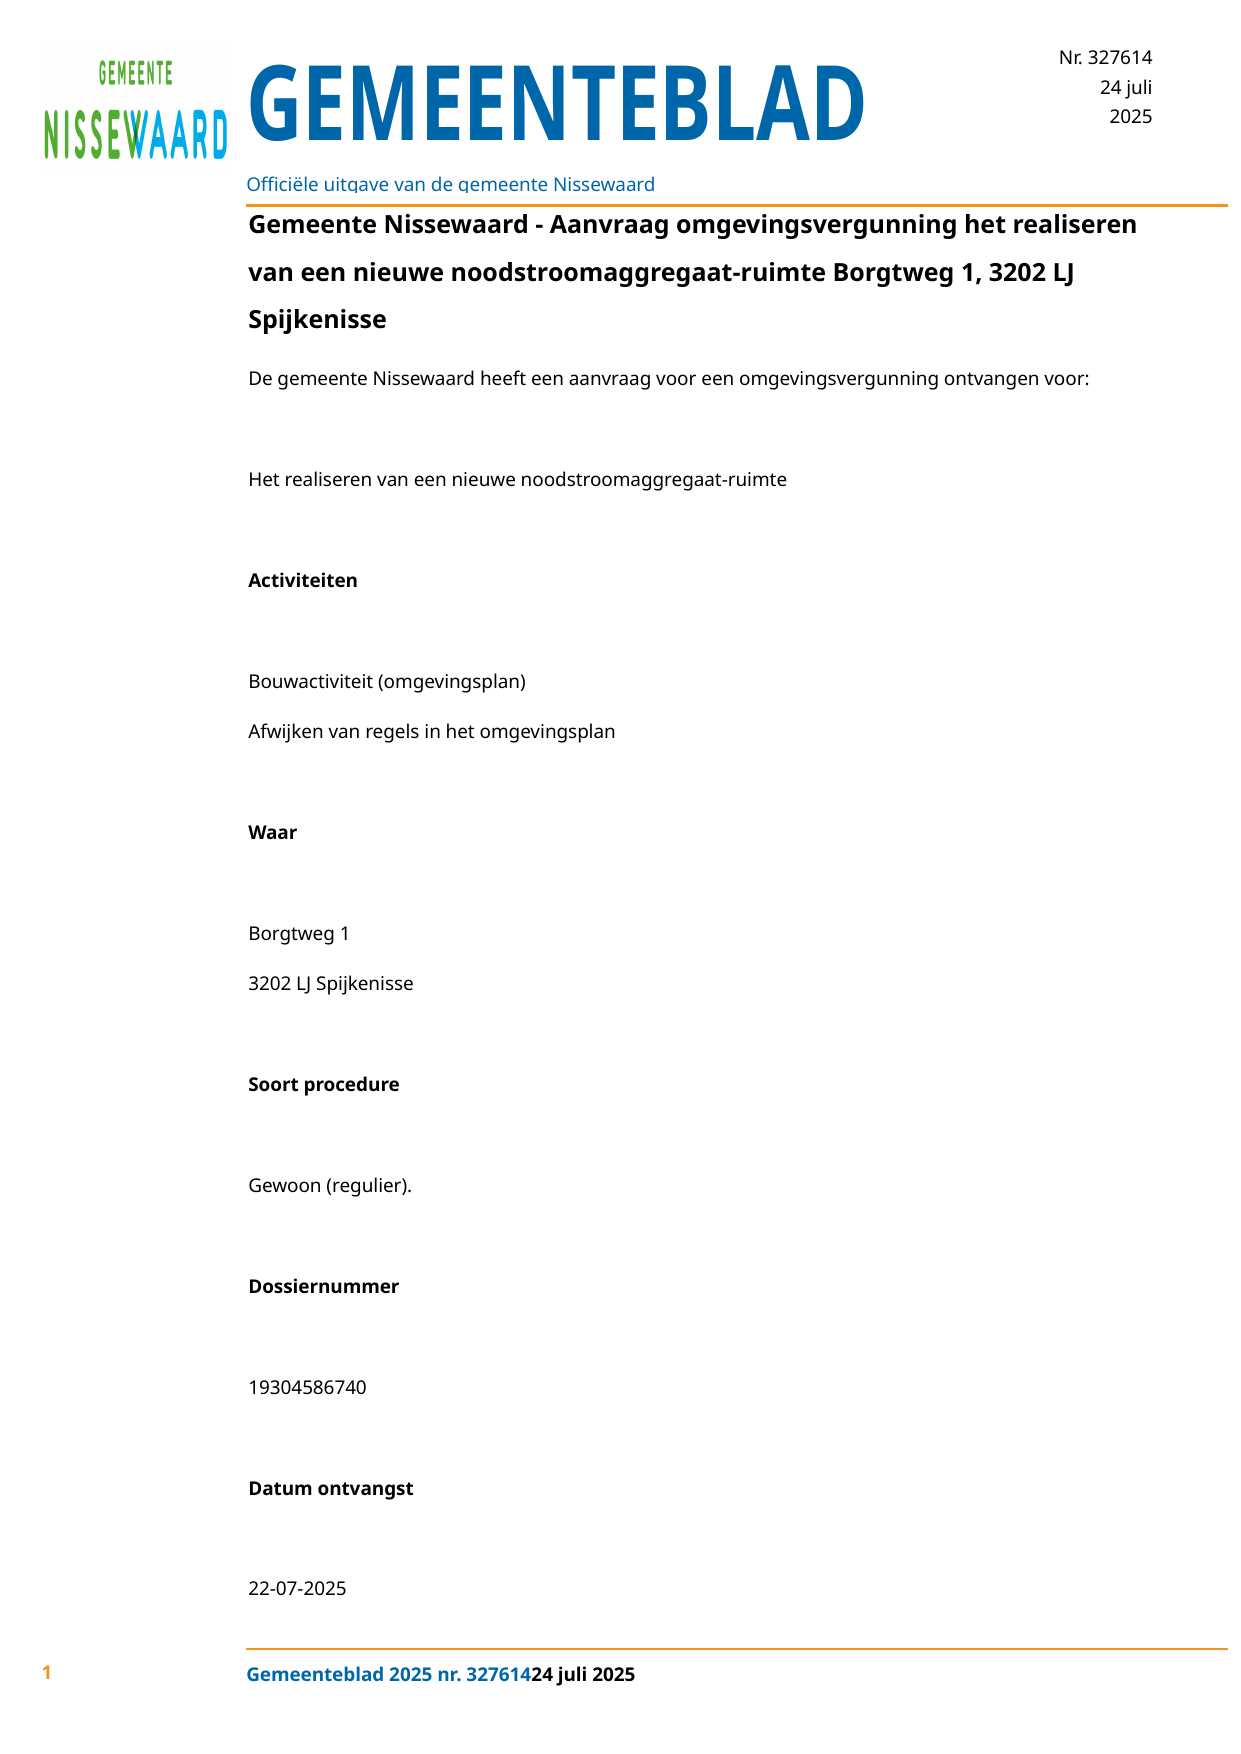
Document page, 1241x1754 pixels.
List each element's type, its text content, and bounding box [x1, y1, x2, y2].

text 22-07-2025 [248, 1576, 1152, 1601]
text Gewoon (regulier). [248, 1172, 1152, 1198]
picture [41, 47, 231, 172]
text Het realiseren van een nieuwe noodstroomaggregaat-ruimte [248, 466, 1152, 492]
text 3202 LJ Spijkenisse [248, 971, 1152, 996]
text Borgtweg 1 [248, 920, 1152, 946]
text Bouwactiviteit (omgevingsplan) [248, 668, 1152, 694]
text Afwijken van regels in het omgevingsplan [248, 718, 1152, 744]
text Dossiernummer [248, 1273, 1152, 1299]
text Waar [248, 819, 1152, 845]
text De gemeente Nissewaard heeft een aanvraag voor een omgevingsvergunning ontvangen voor: [248, 366, 1152, 391]
text Datum ontvangst [248, 1475, 1152, 1500]
text Soort procedure [248, 1071, 1152, 1097]
text Activiteiten [248, 567, 1152, 593]
text Gemeente Nissewaard - Aanvraag omgevingsvergunning het realiseren van een nieuwe noodstroomaggregaat-ruimte Borgtweg 1, 3202 LJ Spijkenisse [248, 207, 1152, 336]
text 19304586740 [248, 1374, 1152, 1399]
